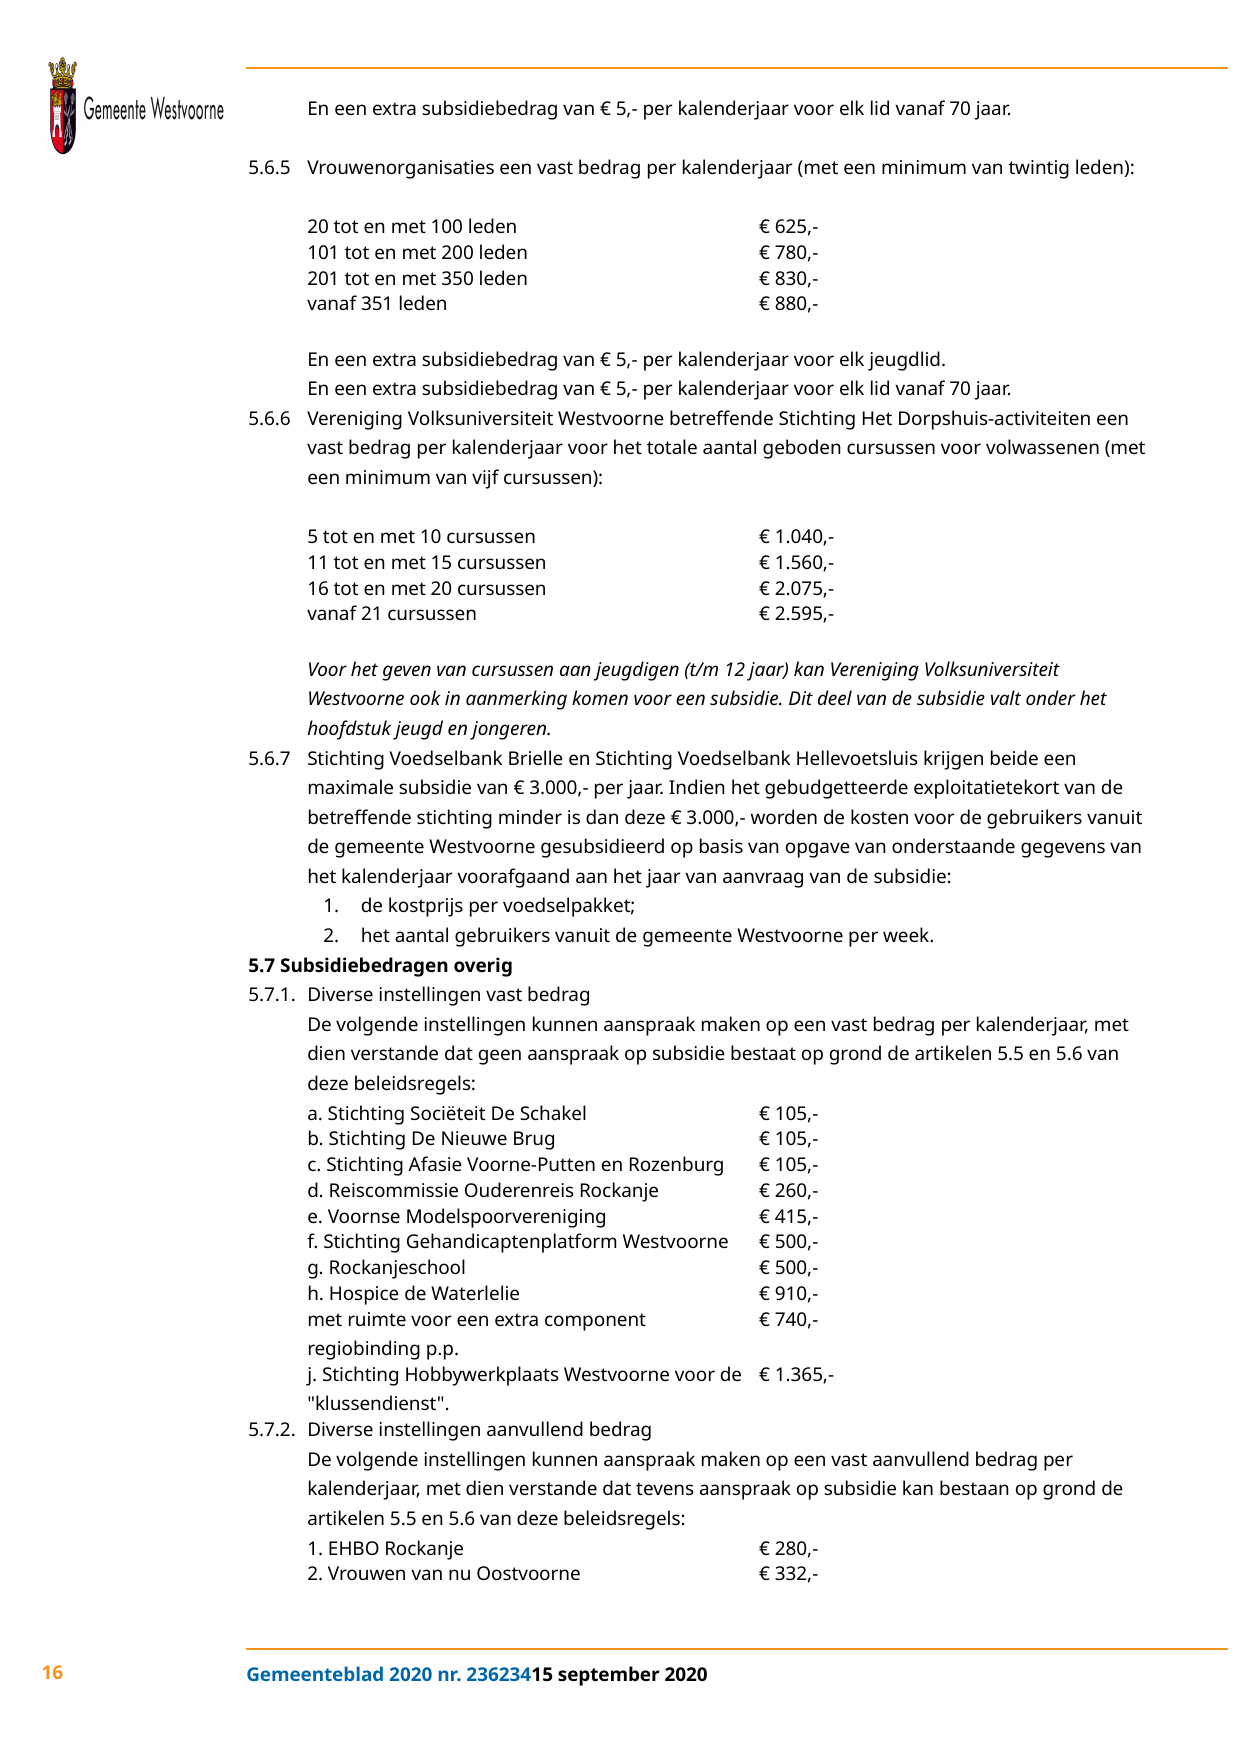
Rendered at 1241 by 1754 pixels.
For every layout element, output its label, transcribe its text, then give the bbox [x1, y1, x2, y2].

list En een extra subsidiebedrag van € 5,- per kalenderjaar voor elk lid vanaf 70 jaar. [248, 375, 1152, 401]
table_cell d. Reiscommissie Ouderenreis Rockanje [307, 1177, 759, 1203]
table_cell € 415,- [759, 1203, 1211, 1228]
table_header € 1.040,- [759, 524, 1211, 549]
table_cell € 740,- [759, 1306, 1211, 1361]
table_header 5 tot en met 10 cursussen [307, 524, 759, 549]
table_header € 280,- [759, 1535, 1211, 1561]
list De volgende instellingen kunnen aanspraak maken op een vast bedrag per kalenderjaar, met dien verstande dat geen aanspraak op subsidie bestaat op grond de artikelen 5.5 en 5.6 van deze beleidsregels: [248, 1011, 1152, 1096]
list Vereniging Volksuniversiteit Westvoorne betreffende Stichting Het Dorpshuis-activiteiten een vast bedrag per kalenderjaar voor het totale aantal geboden cursussen voor volwassenen (met een minimum van vijf cursussen): [248, 405, 1152, 490]
table_cell 101 tot en met 200 leden [307, 239, 759, 265]
table_cell vanaf 21 cursussen [307, 601, 759, 626]
table_cell € 1.560,- [759, 549, 1211, 575]
table_cell € 1.365,- [759, 1361, 1211, 1416]
list het aantal gebruikers vanuit de gemeente Westvoorne per week. [323, 922, 1152, 948]
table_cell € 880,- [759, 290, 1211, 316]
list En een extra subsidiebedrag van € 5,- per kalenderjaar voor elk lid vanaf 70 jaar. [248, 95, 1152, 121]
table_cell € 910,- [759, 1280, 1211, 1306]
table_header € 625,- [759, 213, 1211, 239]
table_cell c. Stichting Afasie Voorne-Putten en Rozenburg [307, 1151, 759, 1177]
list Stichting Voedselbank Brielle en Stichting Voedselbank Hellevoetsluis krijgen beide een maximale subsidie van € 3.000,- per jaar. Indien het gebudgetteerde exploitatietekort van de betreffende stichting minder is dan deze € 3.000,- worden de kosten voor de gebruikers vanuit de gemeente Westvoorne gesubsidieerd op basis van opgave van onderstaande gegevens van het kalenderjaar voorafgaand aan het jaar van aanvraag van de subsidie: [248, 745, 1152, 889]
table_cell 2. Vrouwen van nu Oostvoorne [307, 1561, 759, 1586]
table_cell € 780,- [759, 239, 1211, 265]
table_cell e. Voornse Modelspoorvereniging [307, 1203, 759, 1228]
table_cell € 500,- [759, 1254, 1211, 1280]
table_cell € 500,- [759, 1229, 1211, 1254]
table_cell h. Hospice de Waterlelie [307, 1280, 759, 1306]
table_cell b. Stichting De Nieuwe Brug [307, 1126, 759, 1151]
table_cell € 105,- [759, 1151, 1211, 1177]
table_cell vanaf 351 leden [307, 290, 759, 316]
list Voor het geven van cursussen aan jeugdigen (t/m 12 jaar) kan Vereniging Volksuniversiteit Westvoorne ook in aanmerking komen voor een subsidie. Dit deel van de subsidie valt onder het hoofdstuk jeugd en jongeren. [248, 656, 1152, 741]
text 5.7 Subsidiebedragen overig [248, 952, 1152, 978]
table_cell 16 tot en met 20 cursussen [307, 575, 759, 601]
list Vrouwenorganisaties een vast bedrag per kalenderjaar (met een minimum van twintig leden): [248, 154, 1152, 180]
list de kostprijs per voedselpakket; [323, 893, 1152, 918]
table_cell 11 tot en met 15 cursussen [307, 549, 759, 575]
table_cell g. Rockanjeschool [307, 1254, 759, 1280]
table_cell € 105,- [759, 1126, 1211, 1151]
table_cell € 332,- [759, 1561, 1211, 1586]
table_cell j. Stichting Hobbywerkplaats Westvoorne voor de "klussendienst". [307, 1361, 759, 1416]
table_cell € 260,- [759, 1177, 1211, 1203]
list Diverse instellingen aanvullend bedrag [248, 1416, 1152, 1442]
table_header a. Stichting Sociëteit De Schakel [307, 1100, 759, 1126]
table_cell € 2.075,- [759, 575, 1211, 601]
picture [41, 47, 231, 172]
table_cell met ruimte voor een extra component regiobinding p.p. [307, 1306, 759, 1361]
table_header € 105,- [759, 1100, 1211, 1126]
table_cell f. Stichting Gehandicaptenplatform Westvoorne [307, 1229, 759, 1254]
list En een extra subsidiebedrag van € 5,- per kalenderjaar voor elk jeugdlid. [248, 346, 1152, 372]
list Diverse instellingen vast bedrag [248, 981, 1152, 1007]
table_header 1. EHBO Rockanje [307, 1535, 759, 1561]
table_cell € 830,- [759, 265, 1211, 290]
list De volgende instellingen kunnen aanspraak maken op een vast aanvullend bedrag per kalenderjaar, met dien verstande dat tevens aanspraak op subsidie kan bestaan op grond de artikelen 5.5 en 5.6 van deze beleidsregels: [248, 1446, 1152, 1531]
table_cell € 2.595,- [759, 601, 1211, 626]
table_header 20 tot en met 100 leden [307, 213, 759, 239]
table_cell 201 tot en met 350 leden [307, 265, 759, 290]
